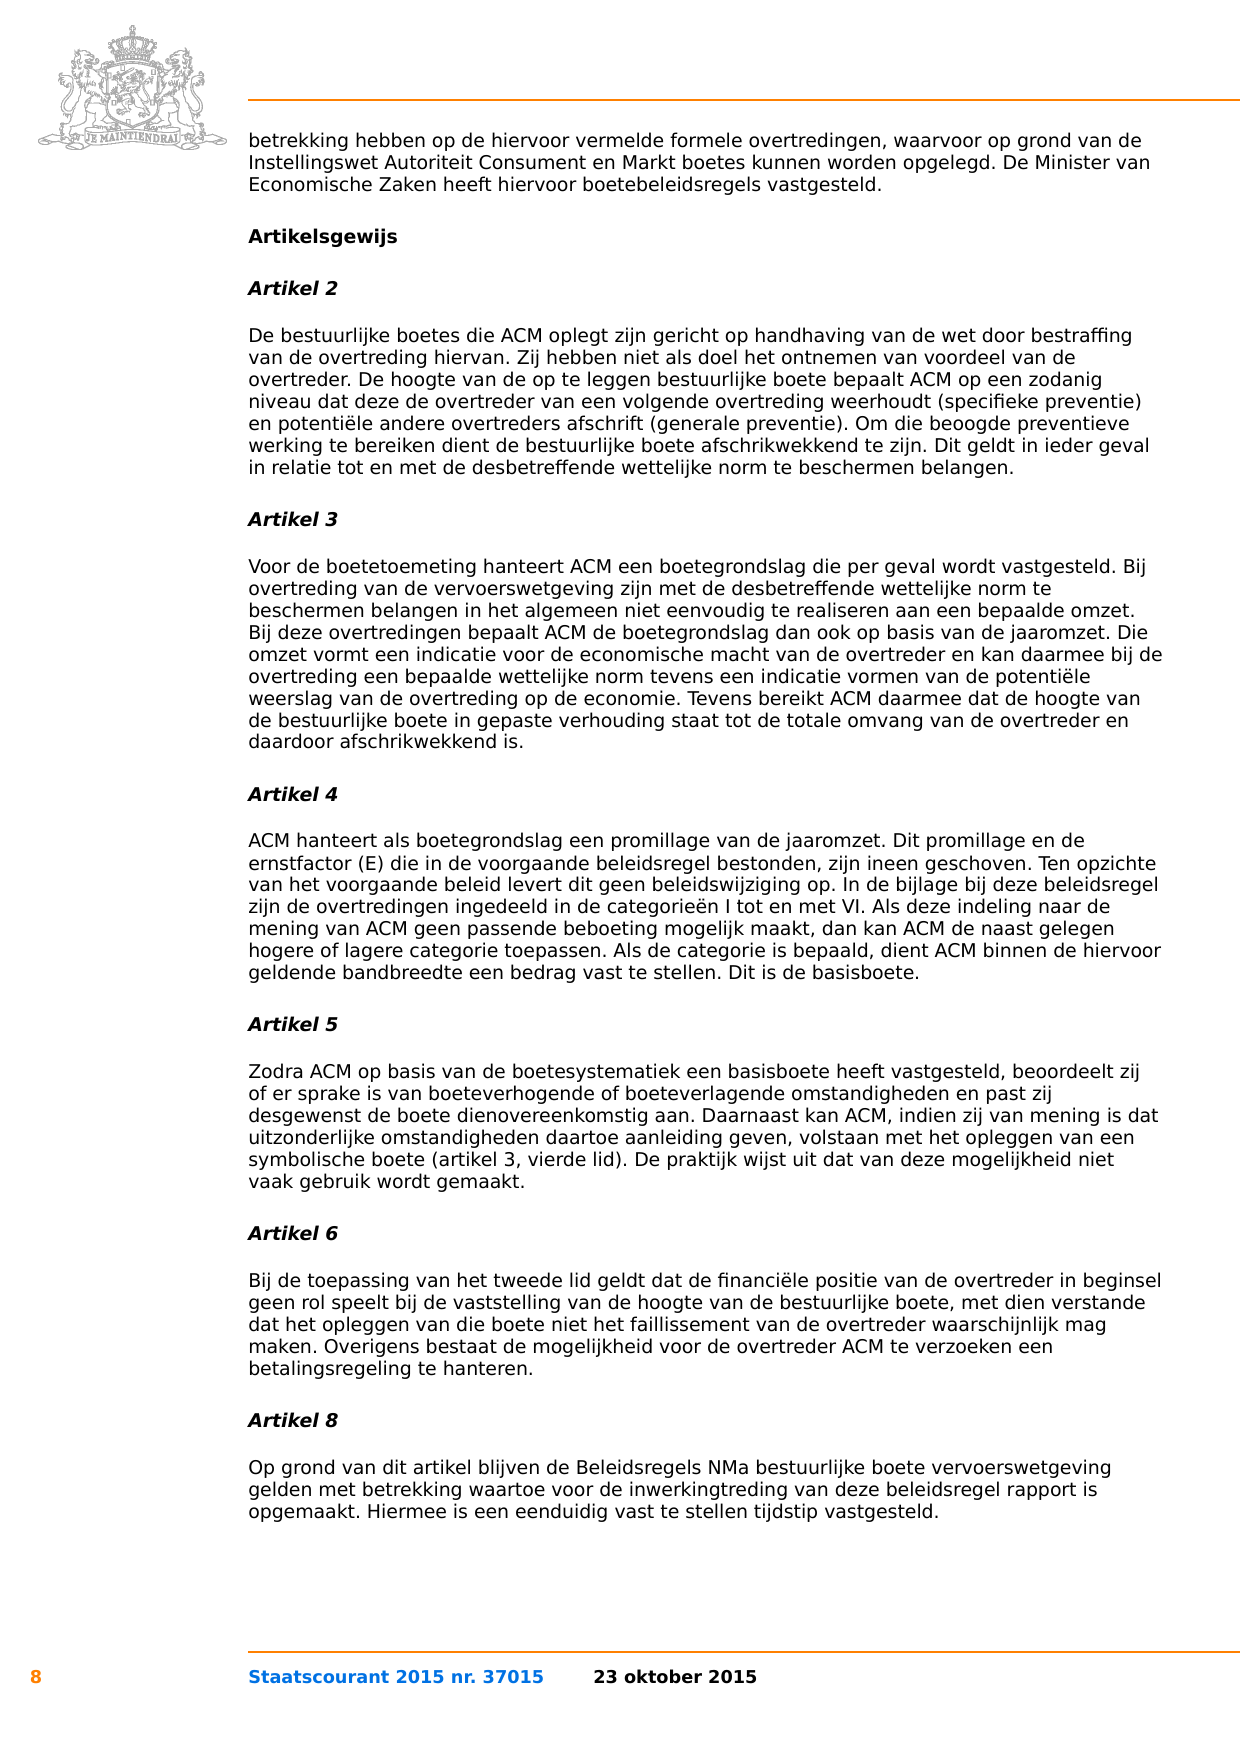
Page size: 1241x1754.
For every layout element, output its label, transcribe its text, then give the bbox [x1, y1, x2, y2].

text Bij de toepassing van het tweede lid geldt dat de financiële positie van de overtreder in beginsel geen rol speelt bij de vaststelling van de hoogte van de bestuurlijke boete, met dien verstande dat het opleggen van die boete niet het faillissement van de overtreder waarschijnlijk mag maken. Overigens bestaat de mogelijkheid voor de overtreder ACM te verzoeken een betalingsregeling te hanteren. [248, 1270, 1163, 1380]
subtitle Artikel 8 [248, 1410, 1163, 1432]
picture [38, 25, 227, 150]
text ACM hanteert als boetegrondslag een promillage van de jaaromzet. Dit promillage en de ernstfactor (E) die in de voorgaande beleidsregel bestonden, zijn ineen geschoven. Ten opzichte van het voorgaande beleid levert dit geen beleidswijziging op. In de bijlage bij deze beleidsregel zijn de overtredingen ingedeeld in de categorieën I tot en met VI. Als deze indeling naar de mening van ACM geen passende beboeting mogelijk maakt, dan kan ACM de naast gelegen hogere of lagere categorie toepassen. Als de categorie is bepaald, dient ACM binnen de hiervoor geldende bandbreedte een bedrag vast te stellen. Dit is de basisboete. [248, 830, 1163, 984]
subtitle Artikel 4 [248, 783, 1163, 805]
text Op grond van dit artikel blijven de Beleidsregels NMa bestuurlijke boete vervoerswetgeving gelden met betrekking waartoe voor de inwerkingtreding van deze beleidsregel rapport is opgemaakt. Hiermee is een eenduidig vast te stellen tijdstip vastgesteld. [248, 1457, 1163, 1523]
subtitle Artikelsgewijs [248, 226, 1163, 248]
subtitle Artikel 6 [248, 1223, 1163, 1245]
subtitle Artikel 3 [248, 509, 1163, 531]
text De bestuurlijke boetes die ACM oplegt zijn gericht op handhaving van de wet door bestraffing van de overtreding hiervan. Zij hebben niet als doel het ontnemen van voordeel van de overtreder. De hoogte van de op te leggen bestuurlijke boete bepaalt ACM op een zodanig niveau dat deze de overtreder van een volgende overtreding weerhoudt (specifieke preventie) en potentiële andere overtreders afschrift (generale preventie). Om die beoogde preventieve werking te bereiken dient de bestuurlijke boete afschrikwekkend te zijn. Dit geldt in ieder geval in relatie tot en met de desbetreffende wettelijke norm te beschermen belangen. [248, 325, 1163, 479]
subtitle Artikel 5 [248, 1014, 1163, 1036]
text Voor de boetetoemeting hanteert ACM een boetegrondslag die per geval wordt vastgesteld. Bij overtreding van de vervoerswetgeving zijn met de desbetreffende wettelijke norm te beschermen belangen in het algemeen niet eenvoudig te realiseren aan een bepaalde omzet. Bij deze overtredingen bepaalt ACM de boetegrondslag dan ook op basis van de jaaromzet. Die omzet vormt een indicatie voor de economische macht van de overtreder en kan daarmee bij de overtreding een bepaalde wettelijke norm tevens een indicatie vormen van de potentiële weerslag van de overtreding op de economie. Tevens bereikt ACM daarmee dat de hoogte van de bestuurlijke boete in gepaste verhouding staat tot de totale omvang van de overtreder en daardoor afschrikwekkend is. [248, 556, 1163, 753]
subtitle Artikel 2 [248, 278, 1163, 300]
text betrekking hebben op de hiervoor vermelde formele overtredingen, waarvoor op grond van de Instellingswet Autoriteit Consument en Markt boetes kunnen worden opgelegd. De Minister van Economische Zaken heeft hiervoor boetebeleidsregels vastgesteld. [248, 130, 1163, 196]
text Zodra ACM op basis van de boetesystematiek een basisboete heeft vastgesteld, beoordeelt zij of er sprake is van boeteverhogende of boeteverlagende omstandigheden en past zij desgewenst de boete dienovereenkomstig aan. Daarnaast kan ACM, indien zij van mening is dat uitzonderlijke omstandigheden daartoe aanleiding geven, volstaan met het opleggen van een symbolische boete (artikel 3, vierde lid). De praktijk wijst uit dat van deze mogelijkheid niet vaak gebruik wordt gemaakt. [248, 1061, 1163, 1193]
